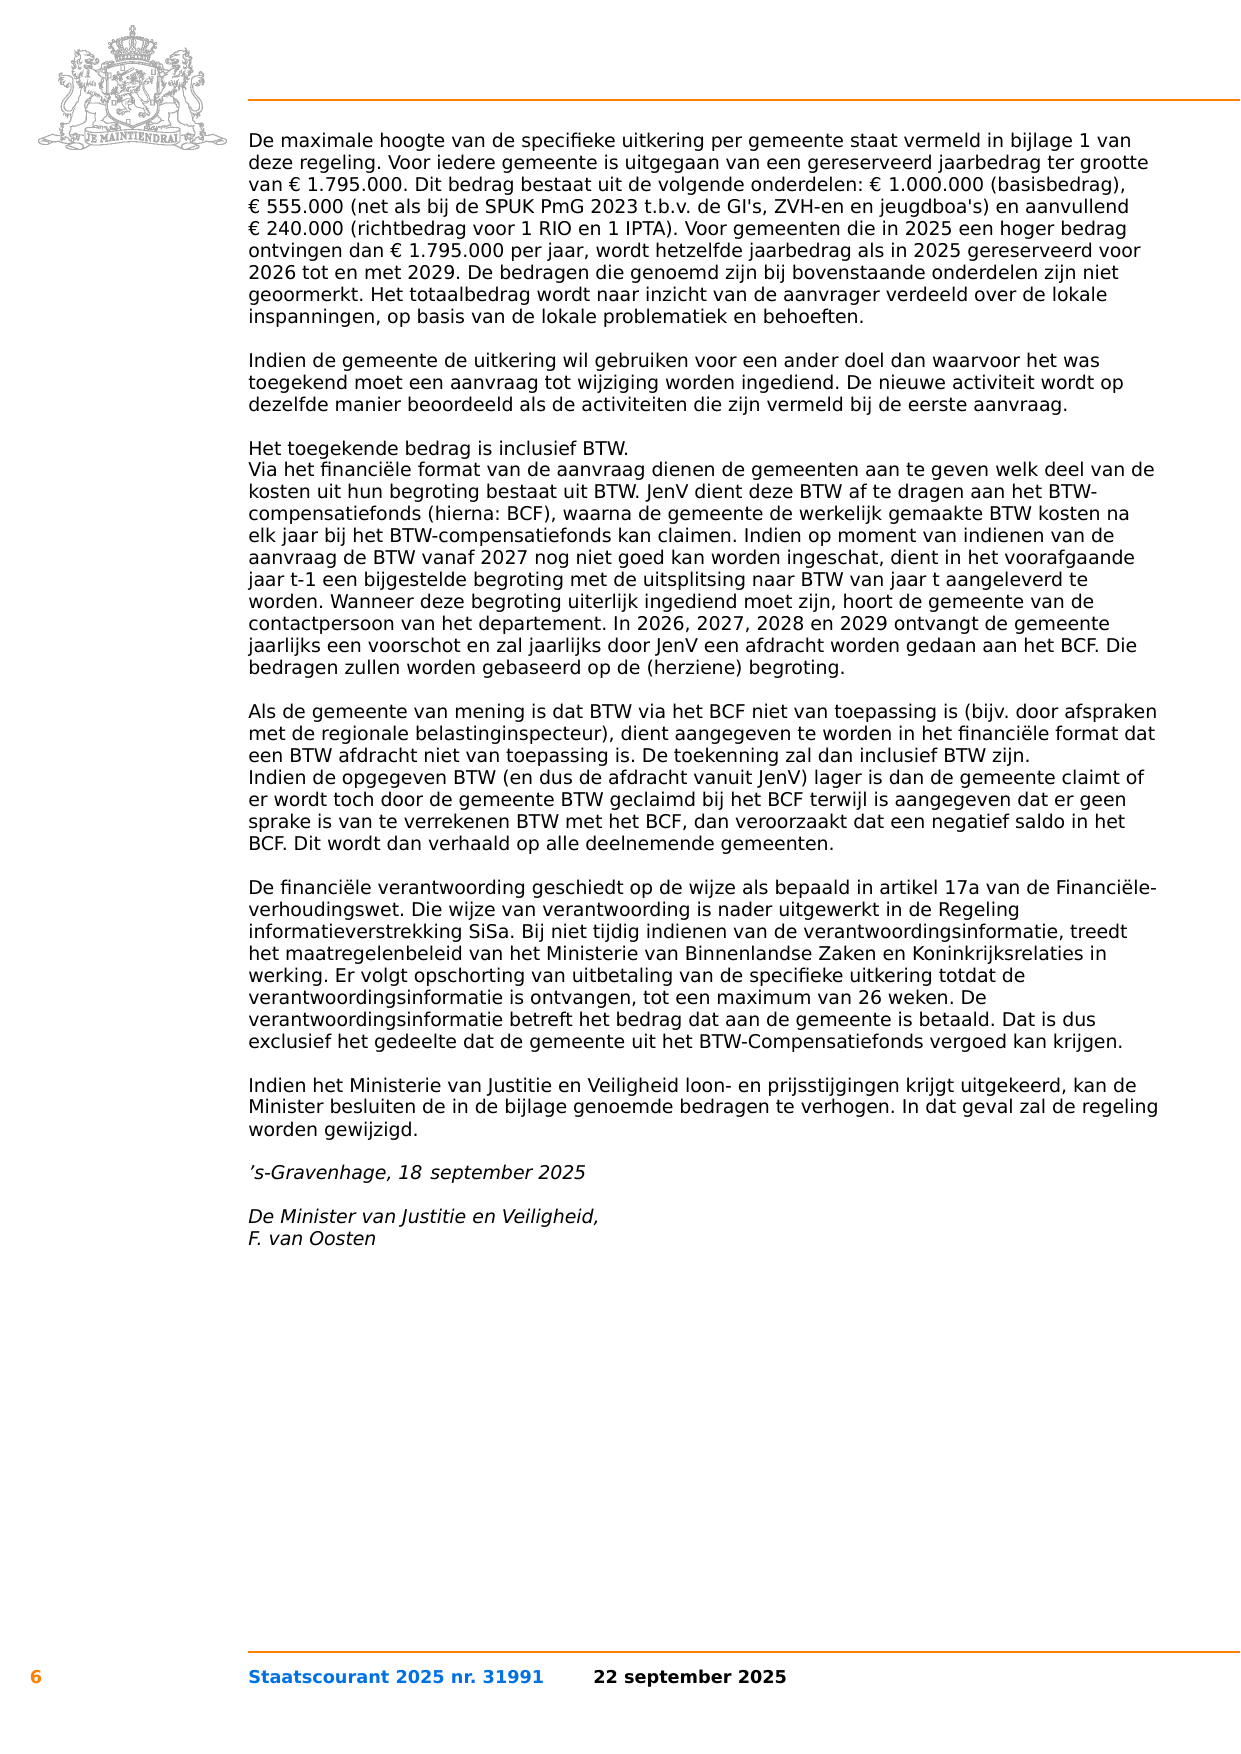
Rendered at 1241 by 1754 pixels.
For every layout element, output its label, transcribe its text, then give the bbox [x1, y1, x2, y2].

picture [38, 25, 227, 150]
text De financiële verantwoording geschiedt op de wijze als bepaald in artikel 17a van de Financiële-verhoudingswet. Die wijze van verantwoording is nader uitgewerkt in de Regeling informatieverstrekking SiSa. Bij niet tijdig indienen van de verantwoordingsinformatie, treedt het maatregelenbeleid van het Ministerie van Binnenlandse Zaken en Koninkrijksrelaties in werking. Er volgt opschorting van uitbetaling van de specifieke uitkering totdat de verantwoordingsinformatie is ontvangen, tot een maximum van 26 weken. De verantwoordingsinformatie betreft het bedrag dat aan de gemeente is betaald. Dat is dus exclusief het gedeelte dat de gemeente uit het BTW-Compensatiefonds vergoed kan krijgen. [248, 877, 1163, 1053]
text ’s-Gravenhage, 18 september 2025 [248, 1162, 1163, 1184]
text Via het financiële format van de aanvraag dienen de gemeenten aan te geven welk deel van de kosten uit hun begroting bestaat uit BTW. JenV dient deze BTW af te dragen aan het BTW-compensatiefonds (hierna: BCF), waarna de gemeente de werkelijk gemaakte BTW kosten na elk jaar bij het BTW-compensatiefonds kan claimen. Indien op moment van indienen van de aanvraag de BTW vanaf 2027 nog niet goed kan worden ingeschat, dient in het voorafgaande jaar t-1 een bijgestelde begroting met de uitsplitsing naar BTW van jaar t aangeleverd te worden. Wanneer deze begroting uiterlijk ingediend moet zijn, hoort de gemeente van de contactpersoon van het departement. In 2026, 2027, 2028 en 2029 ontvangt de gemeente jaarlijks een voorschot en zal jaarlijks door JenV een afdracht worden gedaan aan het BCF. Die bedragen zullen worden gebaseerd op de (herziene) begroting. [248, 459, 1163, 679]
text De maximale hoogte van de specifieke uitkering per gemeente staat vermeld in bijlage 1 van deze regeling. Voor iedere gemeente is uitgegaan van een gereserveerd jaarbedrag ter grootte van € 1.795.000. Dit bedrag bestaat uit de volgende onderdelen: € 1.000.000 (basisbedrag), € 555.000 (net als bij de SPUK PmG 2023 t.b.v. de GI's, ZVH-en en jeugdboa's) en aanvullend € 240.000 (richtbedrag voor 1 RIO en 1 IPTA). Voor gemeenten die in 2025 een hoger bedrag ontvingen dan € 1.795.000 per jaar, wordt hetzelfde jaarbedrag als in 2025 gereserveerd voor 2026 tot en met 2029. De bedragen die genoemd zijn bij bovenstaande onderdelen zijn niet geoormerkt. Het totaalbedrag wordt naar inzicht van de aanvrager verdeeld over de lokale inspanningen, op basis van de lokale problematiek en behoeften. [248, 130, 1163, 328]
text Indien de opgegeven BTW (en dus de afdracht vanuit JenV) lager is dan de gemeente claimt of er wordt toch door de gemeente BTW geclaimd bij het BCF terwijl is aangegeven dat er geen sprake is van te verrekenen BTW met het BCF, dan veroorzaakt dat een negatief saldo in het BCF. Dit wordt dan verhaald op alle deelnemende gemeenten. [248, 767, 1163, 855]
text Indien de gemeente de uitkering wil gebruiken voor een ander doel dan waarvoor het was toegekend moet een aanvraag tot wijziging worden ingediend. De nieuwe activiteit wordt op dezelfde manier beoordeeld als de activiteiten die zijn vermeld bij de eerste aanvraag. [248, 349, 1163, 416]
text Als de gemeente van mening is dat BTW via het BCF niet van toepassing is (bijv. door afspraken met de regionale belastinginspecteur), dient aangegeven te worden in het financiële format dat een BTW afdracht niet van toepassing is. De toekenning zal dan inclusief BTW zijn. [248, 701, 1163, 767]
text Het toegekende bedrag is inclusief BTW. [248, 437, 1163, 459]
text Indien het Ministerie van Justitie en Veiligheid loon- en prijsstijgingen krijgt uitgekeerd, kan de Minister besluiten de in de bijlage genoemde bedragen te verhogen. In dat geval zal de regeling worden gewijzigd. [248, 1074, 1163, 1140]
text De Minister van Justitie en Veiligheid, F. van Oosten [248, 1206, 1163, 1250]
